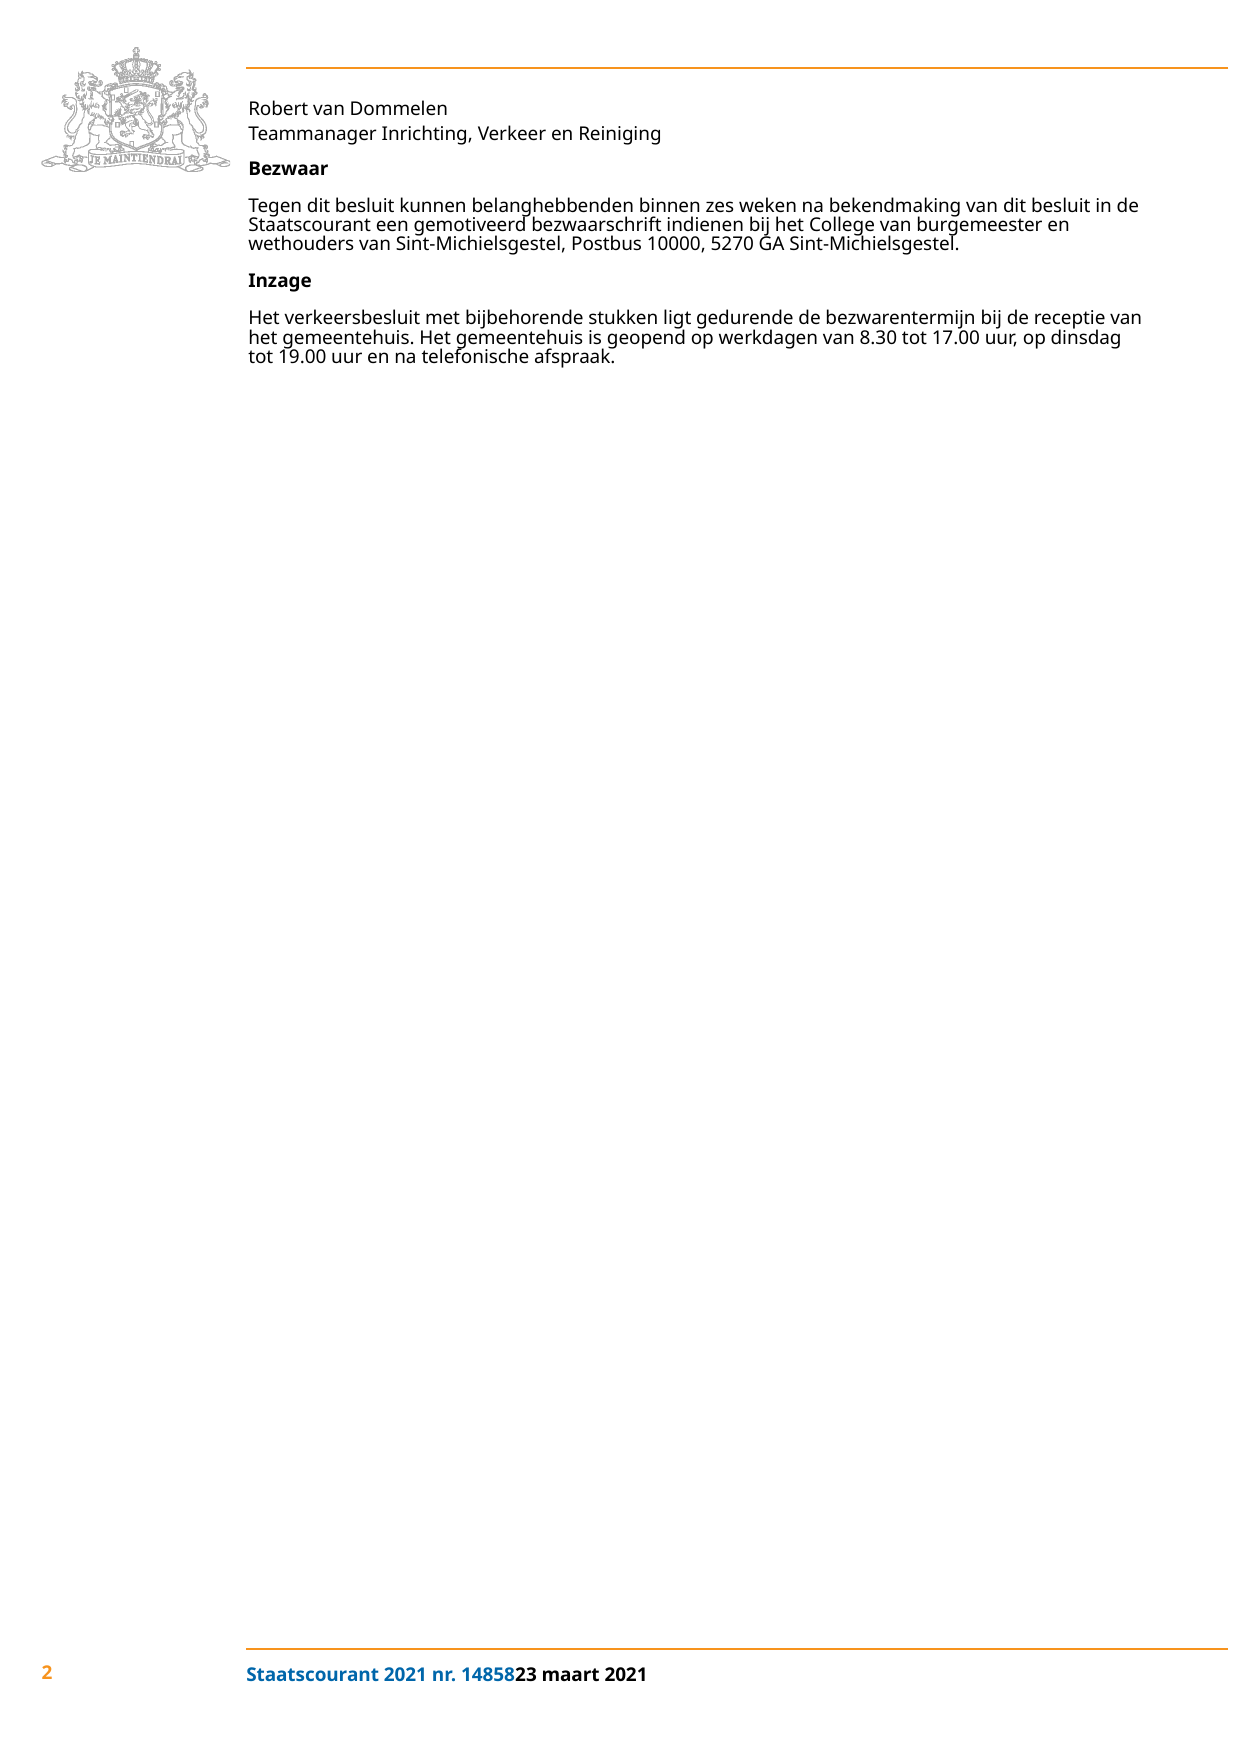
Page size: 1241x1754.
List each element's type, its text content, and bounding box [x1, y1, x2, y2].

text Robert van Dommelen [248, 95, 1152, 121]
text Het verkeersbesluit met bijbehorende stukken ligt gedurende de bezwarentermijn bij de receptie van het gemeentehuis. Het gemeentehuis is geopend op werkdagen van 8.30 tot 17.00 uur, op dinsdag tot 19.00 uur en na telefonische afspraak. [248, 309, 1152, 367]
text Bezwaar [248, 160, 1152, 179]
picture [41, 47, 231, 172]
text Tegen dit besluit kunnen belanghebbenden binnen zes weken na bekendmaking van dit besluit in de Staatscourant een gemotiveerd bezwaarschrift indienen bij het College van burgemeester en wethouders van Sint-Michielsgestel, Postbus 10000, 5270 GA Sint-Michielsgestel. [248, 197, 1152, 255]
text Inzage [248, 272, 1152, 292]
text Teammanager Inrichting, Verkeer en Reiniging [248, 121, 1152, 146]
